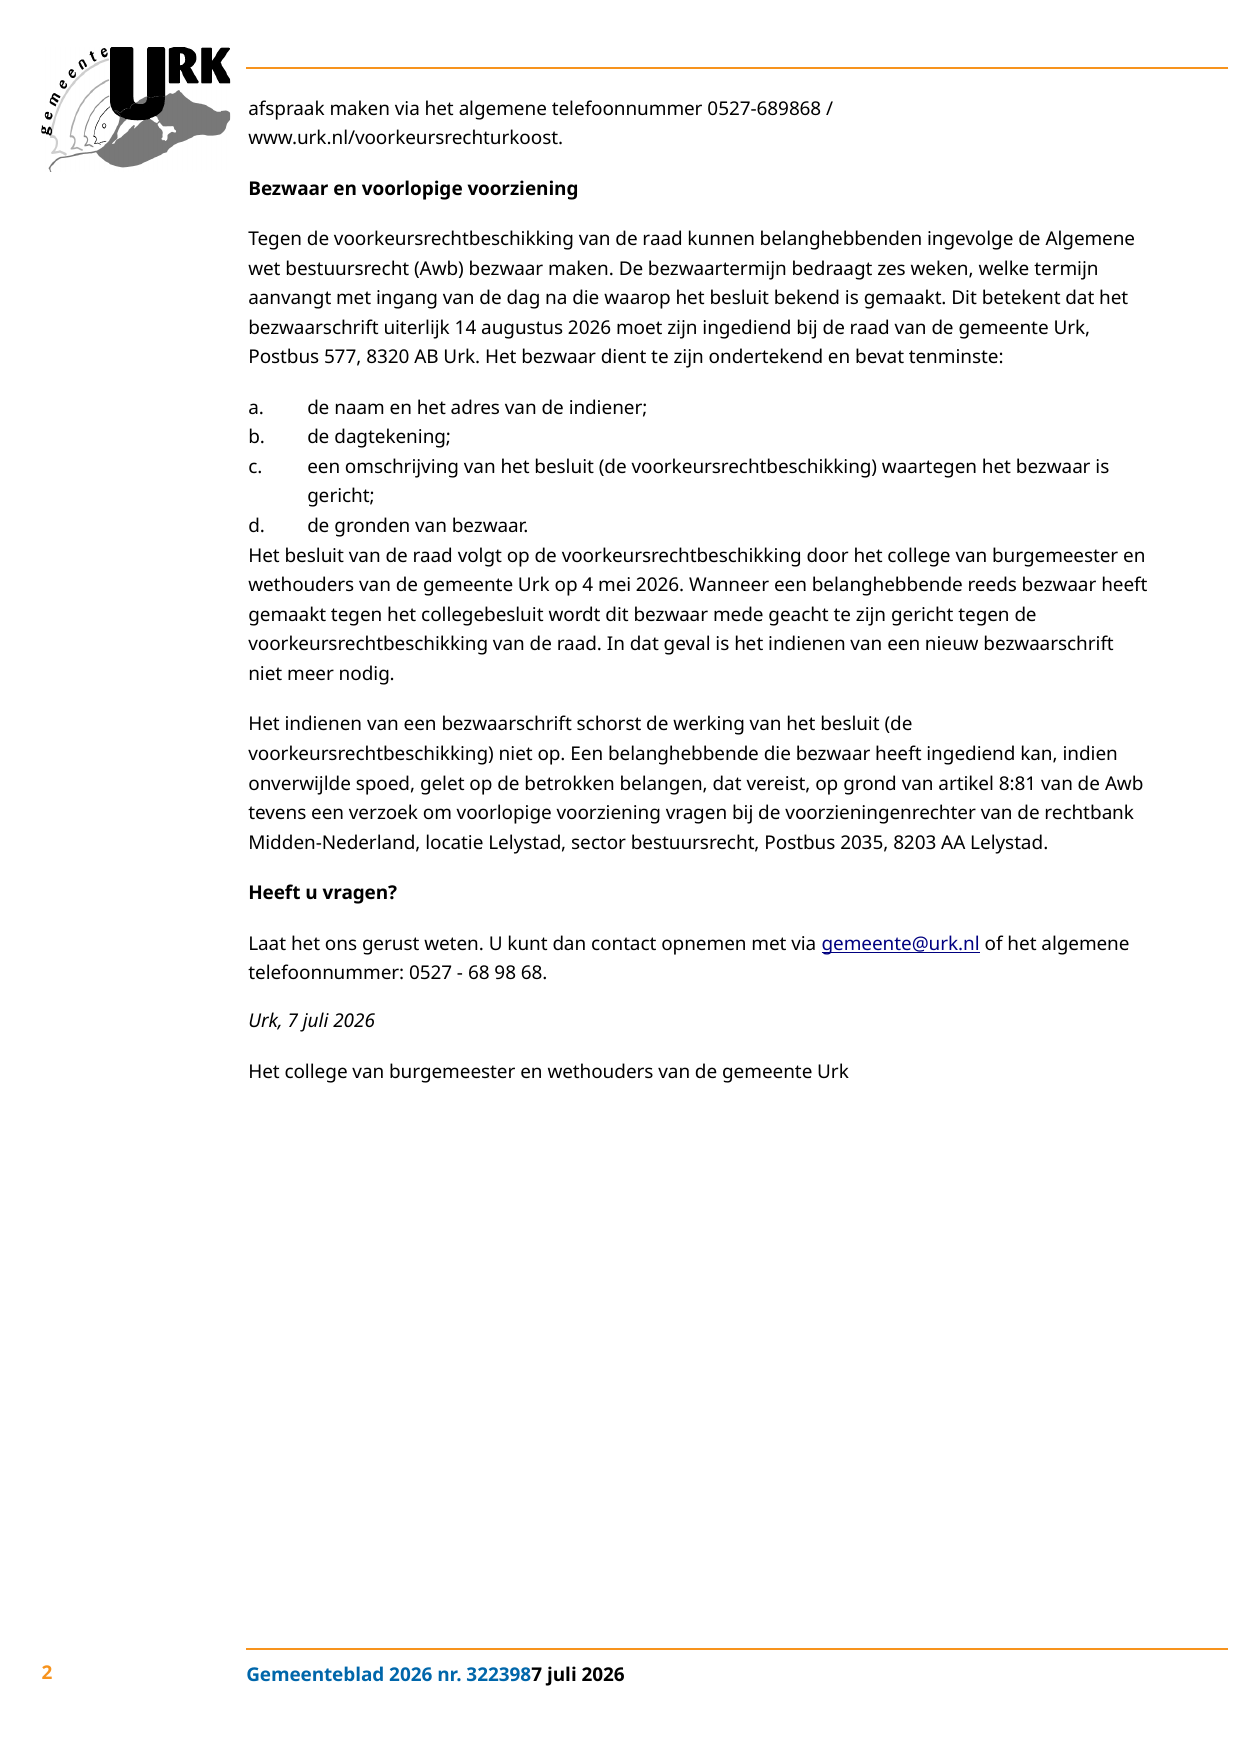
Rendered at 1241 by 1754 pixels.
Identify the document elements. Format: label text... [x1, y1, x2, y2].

text Bezwaar en voorlopige voorziening [248, 175, 1152, 201]
list de dagtekening; [248, 423, 1152, 449]
text Urk, 7 juli 2026 [248, 1007, 1152, 1033]
text Het besluit van de raad volgt op de voorkeursrechtbeschikking door het college van burgemeester en wethouders van de gemeente Urk op 4 mei 2026. Wanneer een belanghebbende reeds bezwaar heeft gemaakt tegen het collegebesluit wordt dit bezwaar mede geacht te zijn gericht tegen de voorkeursrechtbeschikking van de raad. In dat geval is het indienen van een nieuw bezwaarschrift niet meer nodig. [248, 542, 1152, 686]
text afspraak maken via het algemene telefoonnummer 0527-689868 / www.urk.nl/voorkeursrechturkoost. [248, 95, 1152, 150]
text Heeft u vragen? [248, 879, 1152, 905]
picture [41, 47, 231, 172]
text Het college van burgemeester en wethouders van de gemeente Urk [248, 1059, 1152, 1084]
text Tegen de voorkeursrechtbeschikking van de raad kunnen belanghebbenden ingevolge de Algemene wet bestuursrecht (Awb) bezwaar maken. De bezwaartermijn bedraagt zes weken, welke termijn aanvangt met ingang van de dag na die waarop het besluit bekend is gemaakt. Dit betekent dat het bezwaarschrift uiterlijk 14 augustus 2026 moet zijn ingediend bij de raad van de gemeente Urk, Postbus 577, 8320 AB Urk. Het bezwaar dient te zijn ondertekend en bevat tenminste: [248, 225, 1152, 369]
list de naam en het adres van de indiener; [248, 394, 1152, 420]
text Het indienen van een bezwaarschrift schorst de werking van het besluit (de voorkeursrechtbeschikking) niet op. Een belanghebbende die bezwaar heeft ingediend kan, indien onverwijlde spoed, gelet op de betrokken belangen, dat vereist, op grond van artikel 8:81 van de Awb tevens een verzoek om voorlopige voorziening vragen bij de voorzieningenrechter van de rechtbank Midden-Nederland, locatie Lelystad, sector bestuursrecht, Postbus 2035, 8203 AA Lelystad. [248, 711, 1152, 855]
list een omschrijving van het besluit (de voorkeursrechtbeschikking) waartegen het bezwaar is gericht; [248, 453, 1152, 508]
text Laat het ons gerust weten. U kunt dan contact opnemen met via gemeente@urk.nl of het algemene telefoonnummer: 0527 - 68 98 68. [248, 930, 1152, 985]
list de gronden van bezwaar. [248, 512, 1152, 538]
